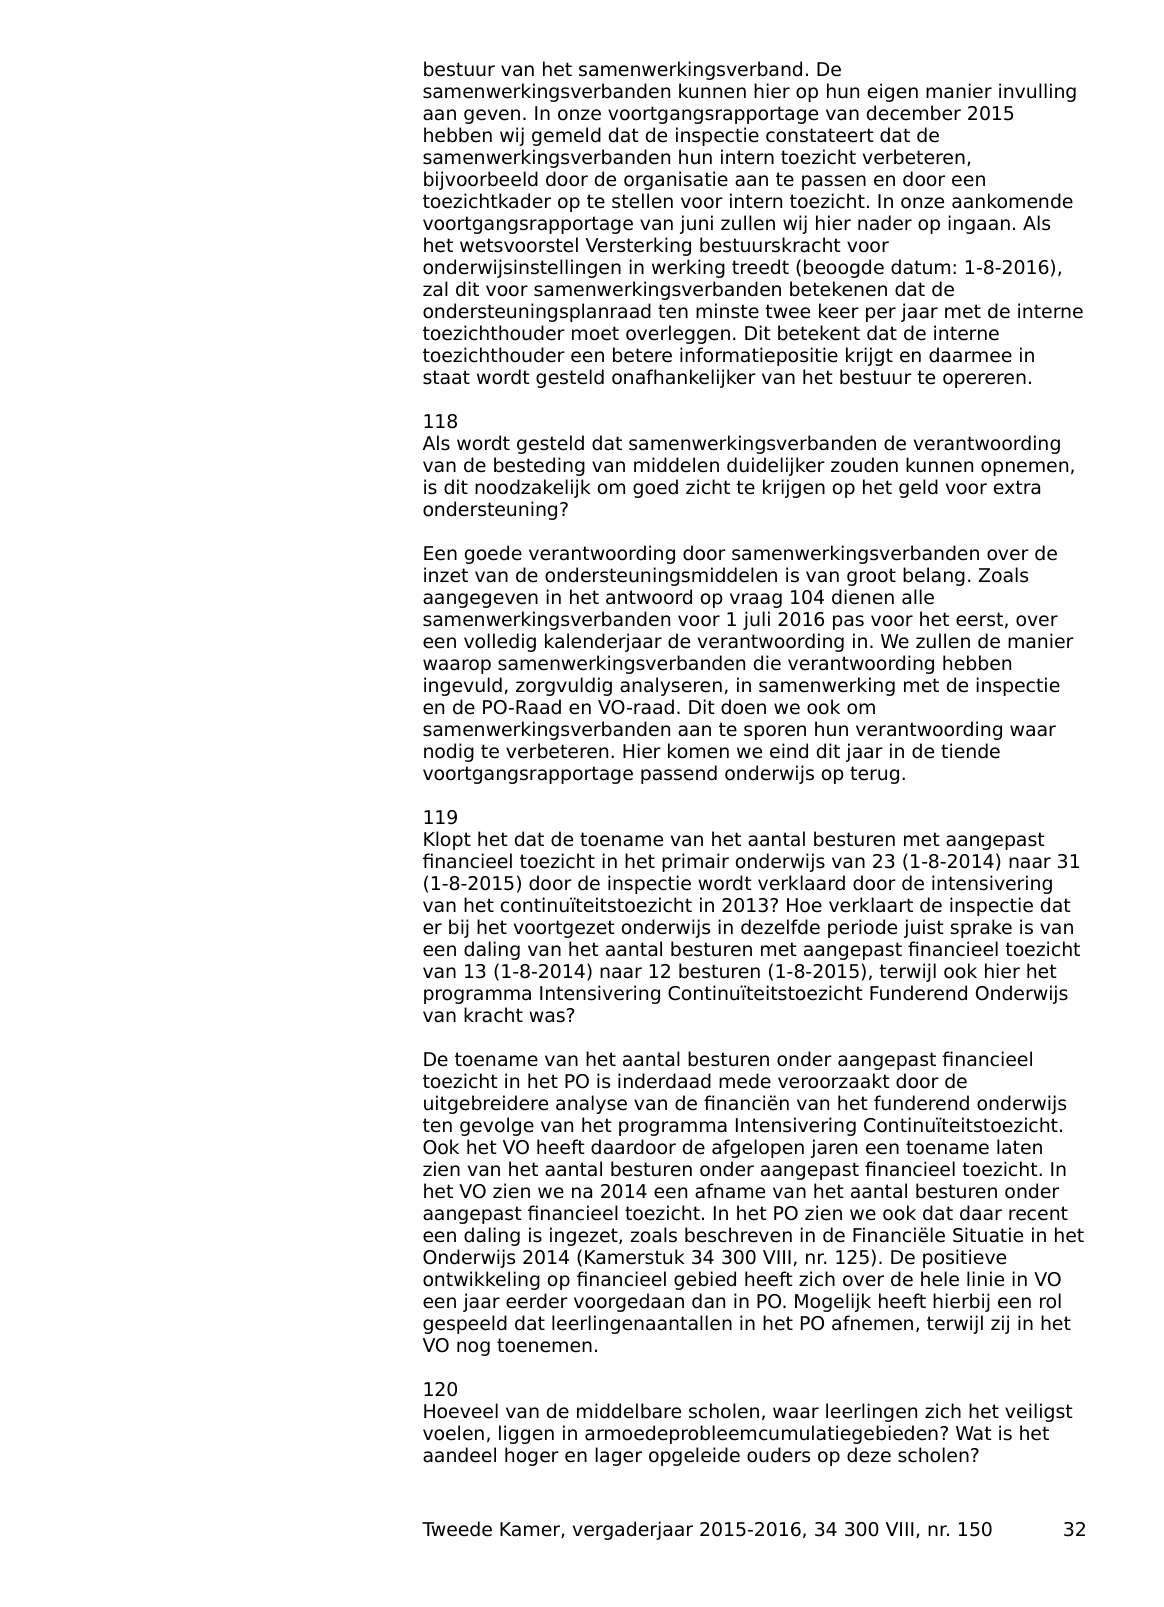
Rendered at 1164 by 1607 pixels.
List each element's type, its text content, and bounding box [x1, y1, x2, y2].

text 118 [422, 411, 1087, 433]
text Als wordt gesteld dat samenwerkingsverbanden de verantwoording van de besteding van middelen duidelijker zouden kunnen opnemen, is dit noodzakelijk om goed zicht te krijgen op het geld voor extra ondersteuning? [422, 433, 1087, 521]
text 119 [422, 807, 1087, 829]
text bestuur van het samenwerkingsverband. De samenwerkingsverbanden kunnen hier op hun eigen manier invulling aan geven. In onze voortgangsrapportage van december 2015 hebben wij gemeld dat de inspectie constateert dat de samenwerkingsverbanden hun intern toezicht verbeteren, bijvoorbeeld door de organisatie aan te passen en door een toezichtkader op te stellen voor intern toezicht. In onze aankomende voortgangsrapportage van juni zullen wij hier nader op ingaan. Als het wetsvoorstel Versterking bestuurskracht voor onderwijsinstellingen in werking treedt (beoogde datum: 1-8-2016), zal dit voor samenwerkingsverbanden betekenen dat de ondersteuningsplanraad ten minste twee keer per jaar met de interne toezichthouder moet overleggen. Dit betekent dat de interne toezichthouder een betere informatiepositie krijgt en daarmee in staat wordt gesteld onafhankelijker van het bestuur te opereren. [422, 59, 1087, 389]
text Hoeveel van de middelbare scholen, waar leerlingen zich het veiligst voelen, liggen in armoedeprobleemcumulatiegebieden? Wat is het aandeel hoger en lager opgeleide ouders op deze scholen? [422, 1401, 1087, 1467]
text Klopt het dat de toename van het aantal besturen met aangepast financieel toezicht in het primair onderwijs van 23 (1-8-2014) naar 31 (1-8-2015) door de inspectie wordt verklaard door de intensivering van het continuïteitstoezicht in 2013? Hoe verklaart de inspectie dat er bij het voortgezet onderwijs in dezelfde periode juist sprake is van een daling van het aantal besturen met aangepast financieel toezicht van 13 (1-8-2014) naar 12 besturen (1-8-2015), terwijl ook hier het programma Intensivering Continuïteitstoezicht Funderend Onderwijs van kracht was? [422, 829, 1087, 1027]
text Een goede verantwoording door samenwerkingsverbanden over de inzet van de ondersteuningsmiddelen is van groot belang. Zoals aangegeven in het antwoord op vraag 104 dienen alle samenwerkingsverbanden voor 1 juli 2016 pas voor het eerst, over een volledig kalenderjaar de verantwoording in. We zullen de manier waarop samenwerkingsverbanden die verantwoording hebben ingevuld, zorgvuldig analyseren, in samenwerking met de inspectie en de PO-Raad en VO-raad. Dit doen we ook om samenwerkingsverbanden aan te sporen hun verantwoording waar nodig te verbeteren. Hier komen we eind dit jaar in de tiende voortgangsrapportage passend onderwijs op terug. [422, 543, 1087, 785]
text De toename van het aantal besturen onder aangepast financieel toezicht in het PO is inderdaad mede veroorzaakt door de uitgebreidere analyse van de financiën van het funderend onderwijs ten gevolge van het programma Intensivering Continuïteitstoezicht. Ook het VO heeft daardoor de afgelopen jaren een toename laten zien van het aantal besturen onder aangepast financieel toezicht. In het VO zien we na 2014 een afname van het aantal besturen onder aangepast financieel toezicht. In het PO zien we ook dat daar recent een daling is ingezet, zoals beschreven in de Financiële Situatie in het Onderwijs 2014 (Kamerstuk 34 300 VIII, nr. 125). De positieve ontwikkeling op financieel gebied heeft zich over de hele linie in VO een jaar eerder voorgedaan dan in PO. Mogelijk heeft hierbij een rol gespeeld dat leerlingenaantallen in het PO afnemen, terwijl zij in het VO nog toenemen. [422, 1049, 1087, 1357]
text 120 [422, 1379, 1087, 1401]
